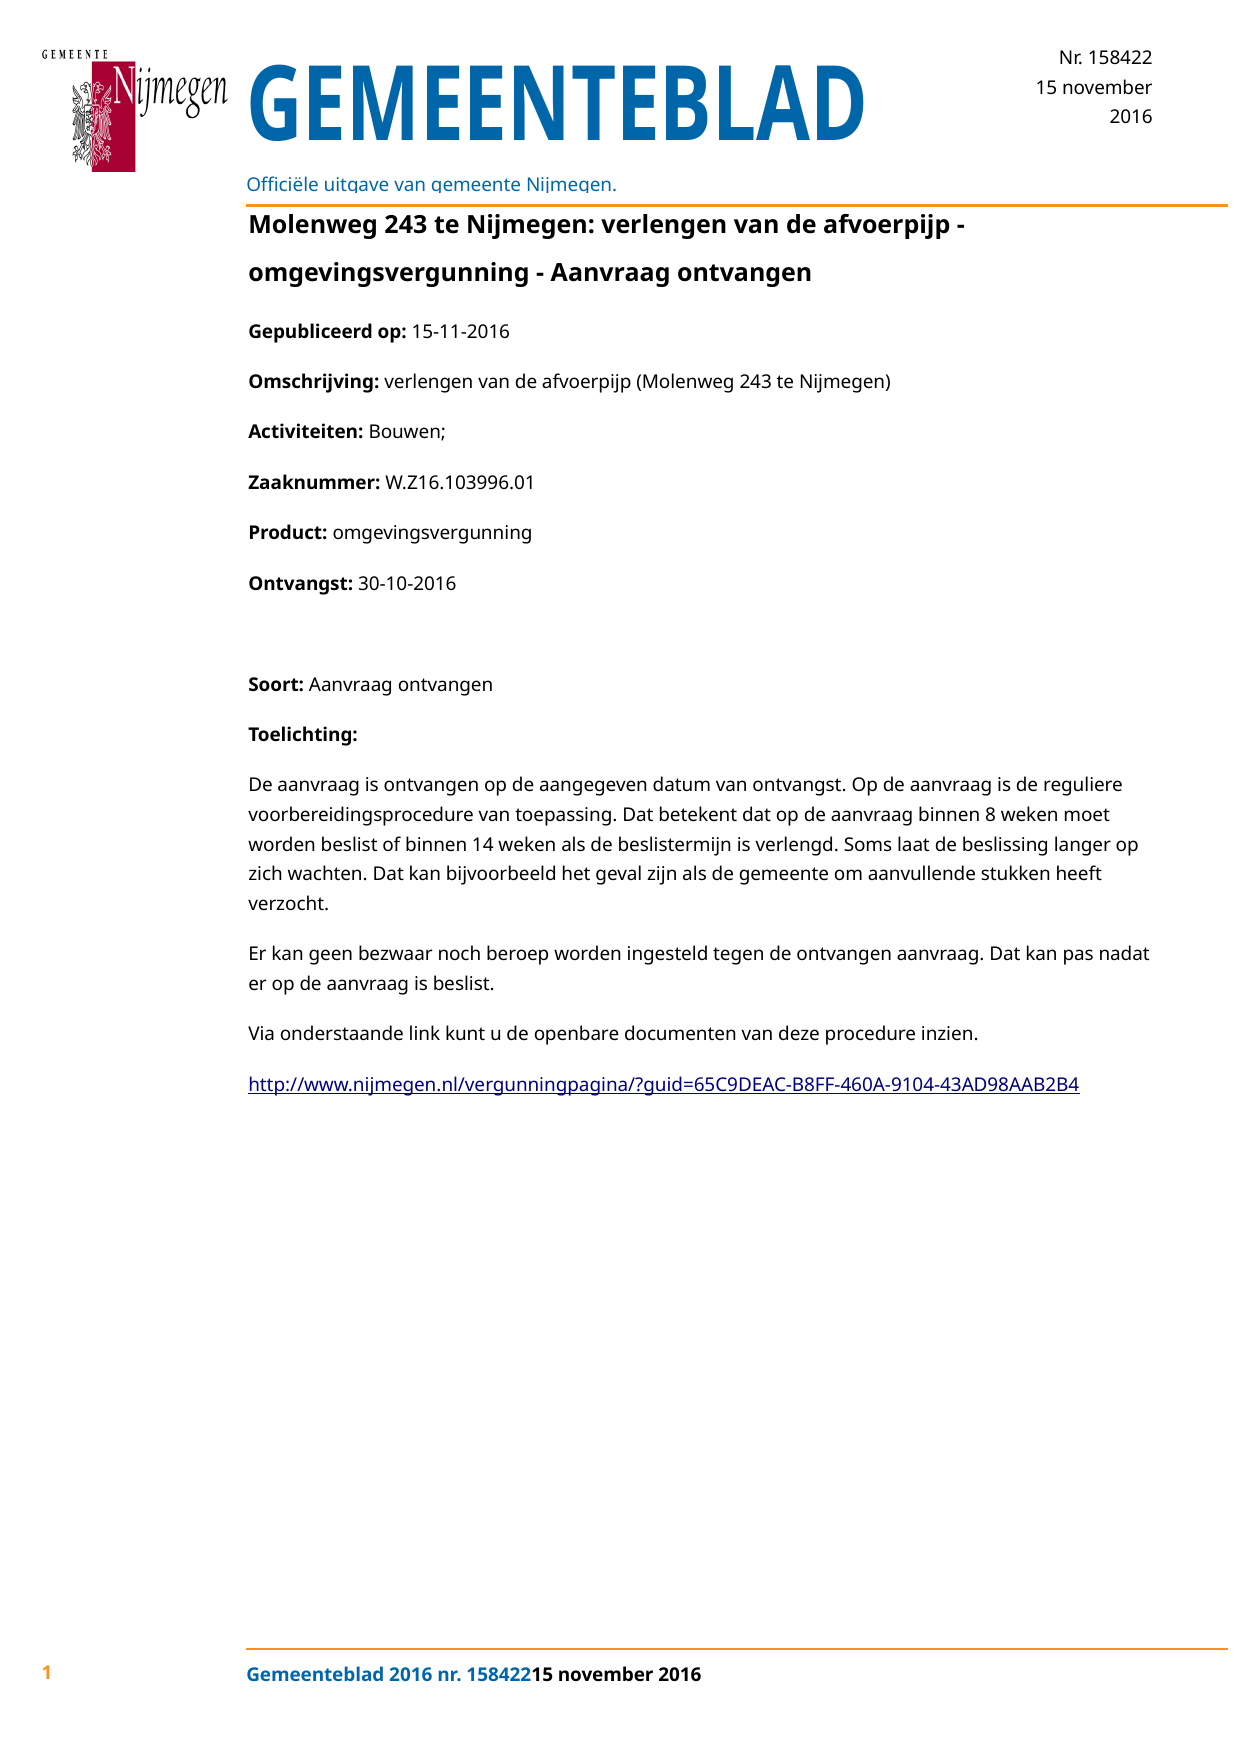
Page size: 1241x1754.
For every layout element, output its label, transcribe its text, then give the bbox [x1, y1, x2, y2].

text http://www.nijmegen.nl/vergunningpagina/?guid=65C9DEAC-B8FF-460A-9104-43AD98AAB2B4 [248, 1071, 1152, 1097]
text Soort: Aanvraag ontvangen [248, 671, 1152, 697]
text Toelichting: [248, 721, 1152, 747]
text Er kan geen bezwaar noch beroep worden ingesteld tegen de ontvangen aanvraag. Dat kan pas nadat er op de aanvraag is beslist. [248, 940, 1152, 996]
text Product: omgevingsvergunning [248, 519, 1152, 545]
text Via onderstaande link kunt u de openbare documenten van deze procedure inzien. [248, 1020, 1152, 1046]
text Ontvangst: 30-10-2016 [248, 570, 1152, 596]
text De aanvraag is ontvangen op de aangegeven datum van ontvangst. Op de aanvraag is de reguliere voorbereidingsprocedure van toepassing. Dat betekent dat op de aanvraag binnen 8 weken moet worden beslist of binnen 14 weken als de beslistermijn is verlengd. Soms laat de beslissing langer op zich wachten. Dat kan bijvoorbeeld het geval zijn als de gemeente om aanvullende stukken heeft verzocht. [248, 772, 1152, 916]
text Molenweg 243 te Nijmegen: verlengen van de afvoerpijp - omgevingsvergunning - Aanvraag ontvangen [248, 207, 1152, 288]
picture [41, 47, 231, 172]
text Omschrijving: verlengen van de afvoerpijp (Molenweg 243 te Nijmegen) [248, 368, 1152, 394]
text Gepubliceerd op: 15-11-2016 [248, 318, 1152, 344]
text Zaaknummer: W.Z16.103996.01 [248, 469, 1152, 495]
text Activiteiten: Bouwen; [248, 419, 1152, 444]
